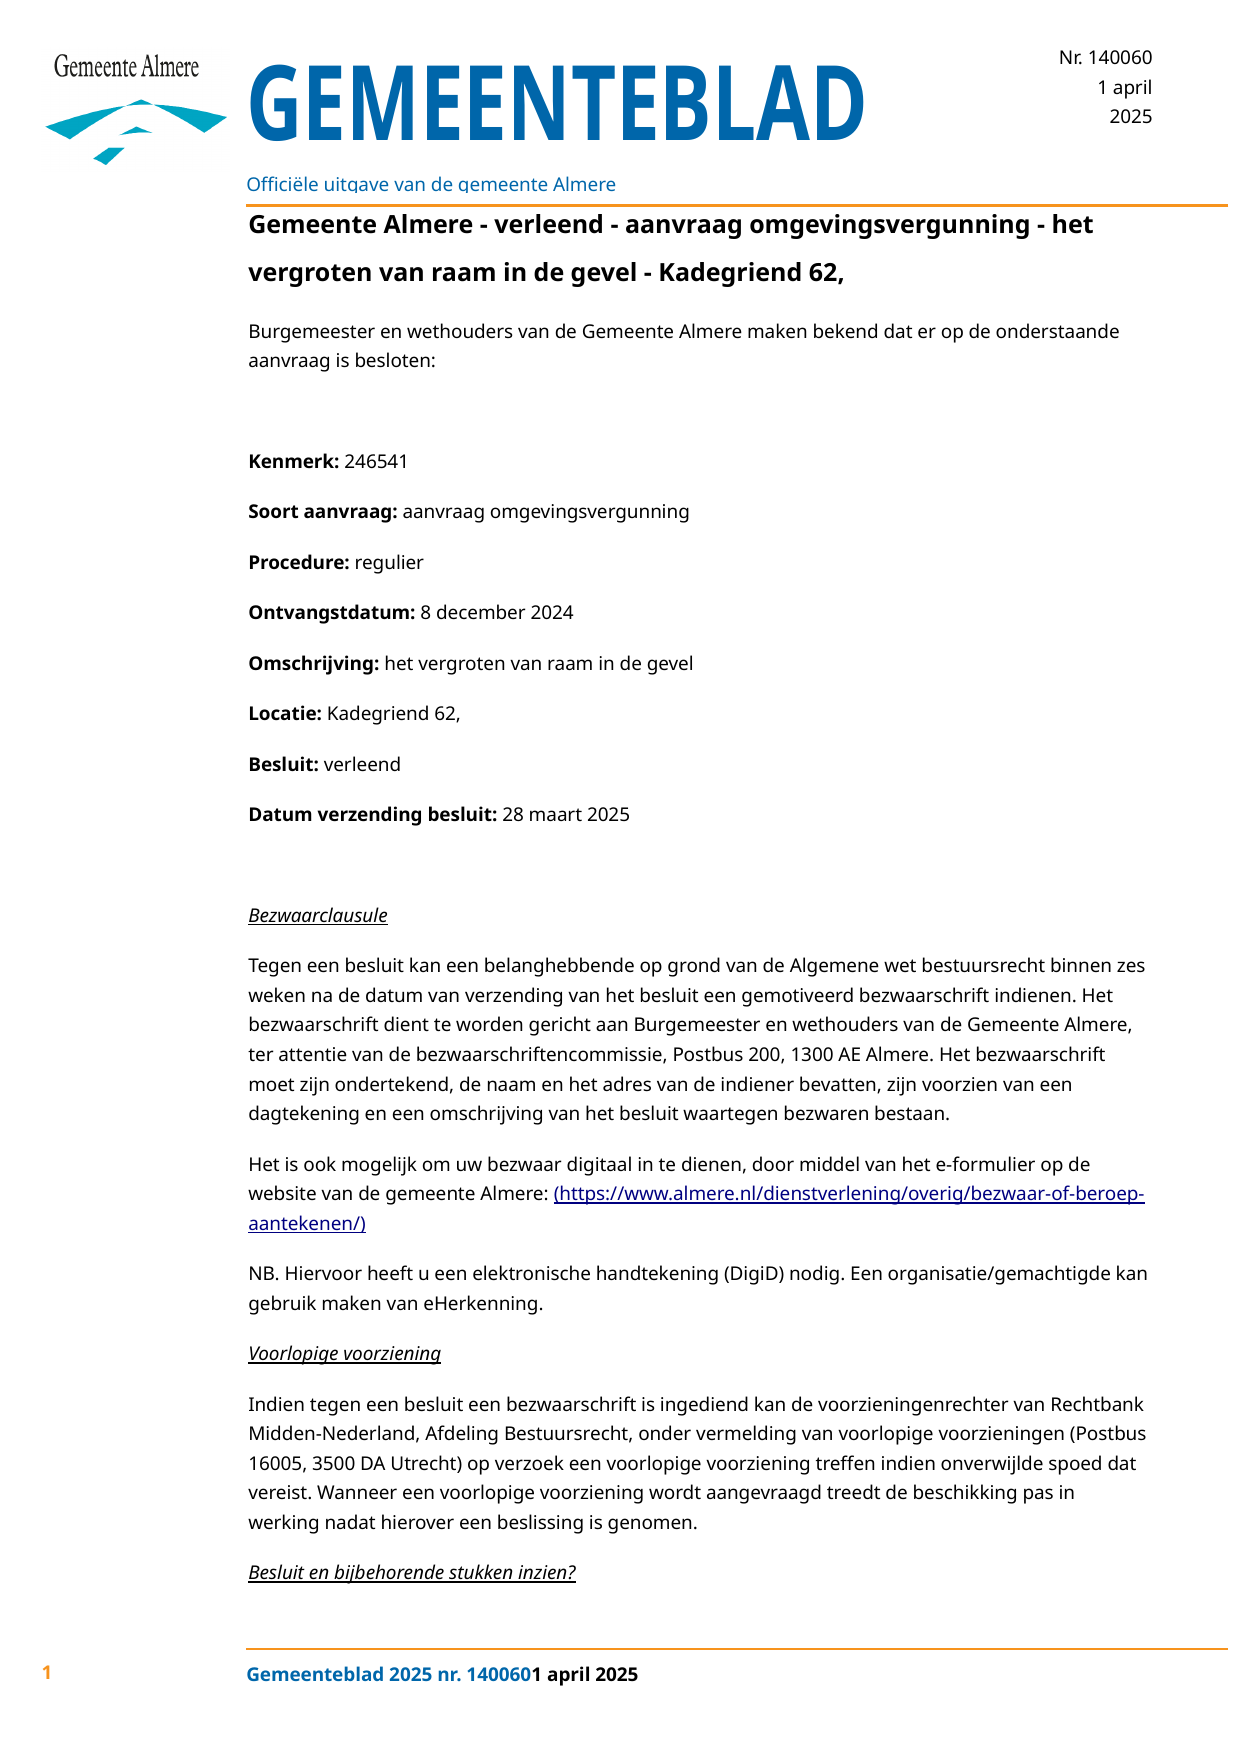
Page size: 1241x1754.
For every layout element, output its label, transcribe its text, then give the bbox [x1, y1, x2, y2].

text Het is ook mogelijk om uw bezwaar digitaal in te dienen, door middel van het e-formulier op de website van de gemeente Almere: (https://www.almere.nl/dienstverlening/overig/bezwaar-of-beroep-aantekenen/) [248, 1151, 1152, 1236]
text Indien tegen een besluit een bezwaarschrift is ingediend kan de voorzieningenrechter van Rechtbank Midden-Nederland, Afdeling Bestuursrecht, onder vermelding van voorlopige voorzieningen (Postbus 16005, 3500 DA Utrecht) op verzoek een voorlopige voorziening treffen indien onverwijlde spoed dat vereist. Wanneer een voorlopige voorziening wordt aangevraagd treedt de beschikking pas in werking nadat hierover een beslissing is genomen. [248, 1391, 1152, 1535]
text Procedure: regulier [248, 549, 1152, 575]
picture [41, 47, 231, 172]
text Bezwaarclausule [248, 902, 1152, 928]
text Gemeente Almere - verleend - aanvraag omgevingsvergunning - het vergroten van raam in de gevel - Kadegriend 62, [248, 207, 1152, 288]
text Besluit: verleend [248, 751, 1152, 777]
text Burgemeester en wethouders van de Gemeente Almere maken bekend dat er op de onderstaande aanvraag is besloten: [248, 318, 1152, 373]
text Locatie: Kadegriend 62, [248, 700, 1152, 726]
text Datum verzending besluit: 28 maart 2025 [248, 801, 1152, 827]
text Tegen een besluit kan een belanghebbende op grond van de Algemene wet bestuursrecht binnen zes weken na de datum van verzending van het besluit een gemotiveerd bezwaarschrift indienen. Het bezwaarschrift dient te worden gericht aan Burgemeester en wethouders van de Gemeente Almere, ter attentie van de bezwaarschriftencommissie, Postbus 200, 1300 AE Almere. Het bezwaarschrift moet zijn ondertekend, de naam en het adres van de indiener bevatten, zijn voorzien van een dagtekening en een omschrijving van het besluit waartegen bezwaren bestaan. [248, 952, 1152, 1126]
text Soort aanvraag: aanvraag omgevingsvergunning [248, 499, 1152, 524]
text Ontvangstdatum: 8 december 2024 [248, 599, 1152, 625]
text Kenmerk: 246541 [248, 448, 1152, 474]
text NB. Hiervoor heeft u een elektronische handtekening (DigiD) nodig. Een organisatie/gemachtigde kan gebruik maken van eHerkenning. [248, 1260, 1152, 1316]
text Besluit en bijbehorende stukken inzien? [248, 1559, 1152, 1585]
text Voorlopige voorziening [248, 1340, 1152, 1366]
text Omschrijving: het vergroten van raam in de gevel [248, 650, 1152, 676]
